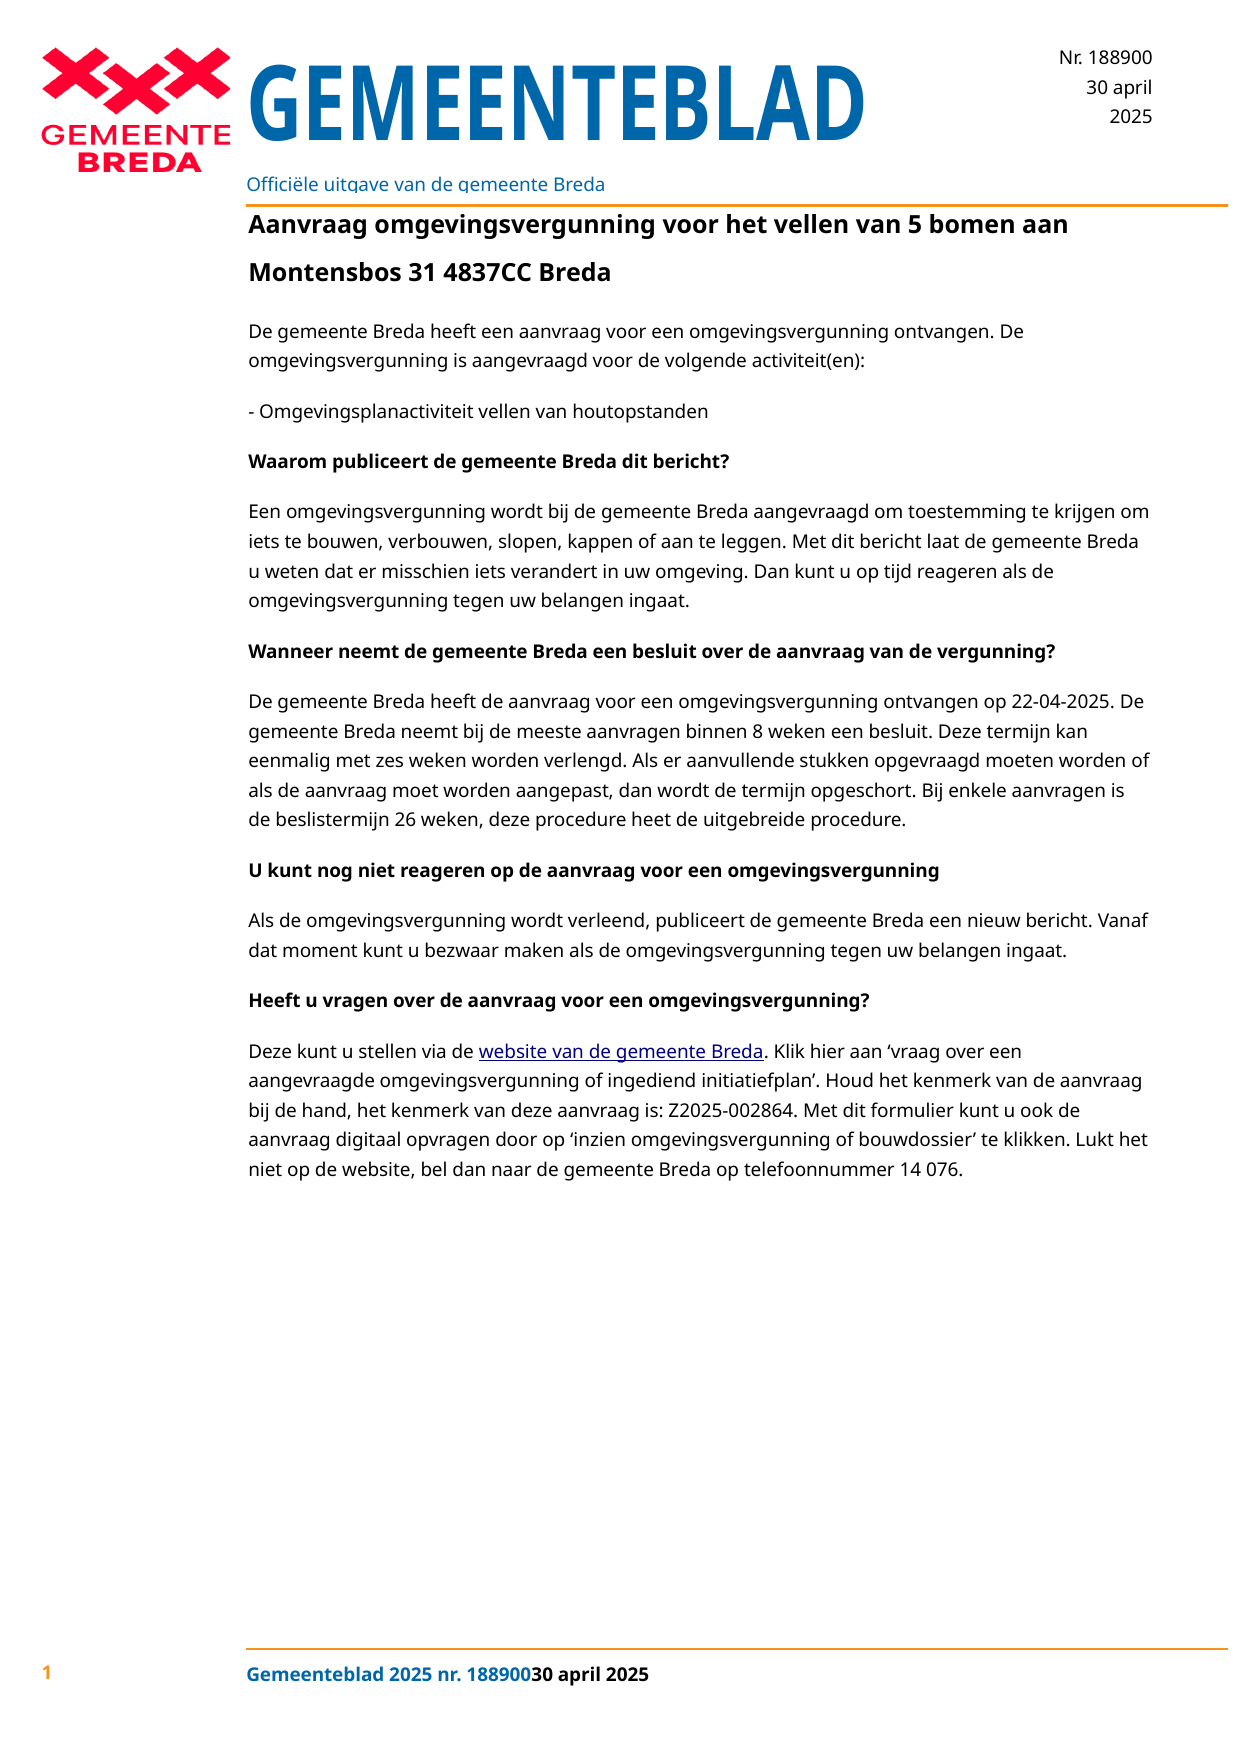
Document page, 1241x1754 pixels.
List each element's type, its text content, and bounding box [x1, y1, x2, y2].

picture [41, 47, 231, 172]
text Een omgevingsvergunning wordt bij de gemeente Breda aangevraagd om toestemming te krijgen om iets te bouwen, verbouwen, slopen, kappen of aan te leggen. Met dit bericht laat de gemeente Breda u weten dat er misschien iets verandert in uw omgeving. Dan kunt u op tijd reageren als de omgevingsvergunning tegen uw belangen ingaat. [248, 499, 1152, 613]
text U kunt nog niet reageren op de aanvraag voor een omgevingsvergunning [248, 857, 1152, 883]
text Wanneer neemt de gemeente Breda een besluit over de aanvraag van de vergunning? [248, 638, 1152, 664]
text Heeft u vragen over de aanvraag voor een omgevingsvergunning? [248, 987, 1152, 1013]
text Aanvraag omgevingsvergunning voor het vellen van 5 bomen aan Montensbos 31 4837CC Breda [248, 207, 1152, 288]
text De gemeente Breda heeft een aanvraag voor een omgevingsvergunning ontvangen. De omgevingsvergunning is aangevraagd voor de volgende activiteit(en): [248, 318, 1152, 373]
text Deze kunt u stellen via de website van de gemeente Breda. Klik hier aan ‘vraag over een aangevraagde omgevingsvergunning of ingediend initiatiefplan’. Houd het kenmerk van de aanvraag bij de hand, het kenmerk van deze aanvraag is: Z2025-002864. Met dit formulier kunt u ook de aanvraag digitaal opvragen door op ‘inzien omgevingsvergunning of bouwdossier’ te klikken. Lukt het niet op de website, bel dan naar de gemeente Breda op telefoonnummer 14 076. [248, 1038, 1152, 1182]
text - Omgevingsplanactiviteit vellen van houtopstanden [248, 398, 1152, 424]
text De gemeente Breda heeft de aanvraag voor een omgevingsvergunning ontvangen op 22-04-2025. De gemeente Breda neemt bij de meeste aanvragen binnen 8 weken een besluit. Deze termijn kan eenmalig met zes weken worden verlengd. Als er aanvullende stukken opgevraagd moeten worden of als de aanvraag moet worden aangepast, dan wordt de termijn opgeschort. Bij enkele aanvragen is de beslistermijn 26 weken, deze procedure heet de uitgebreide procedure. [248, 688, 1152, 832]
text Waarom publiceert de gemeente Breda dit bericht? [248, 448, 1152, 474]
text Als de omgevingsvergunning wordt verleend, publiceert de gemeente Breda een nieuw bericht. Vanaf dat moment kunt u bezwaar maken als de omgevingsvergunning tegen uw belangen ingaat. [248, 907, 1152, 963]
